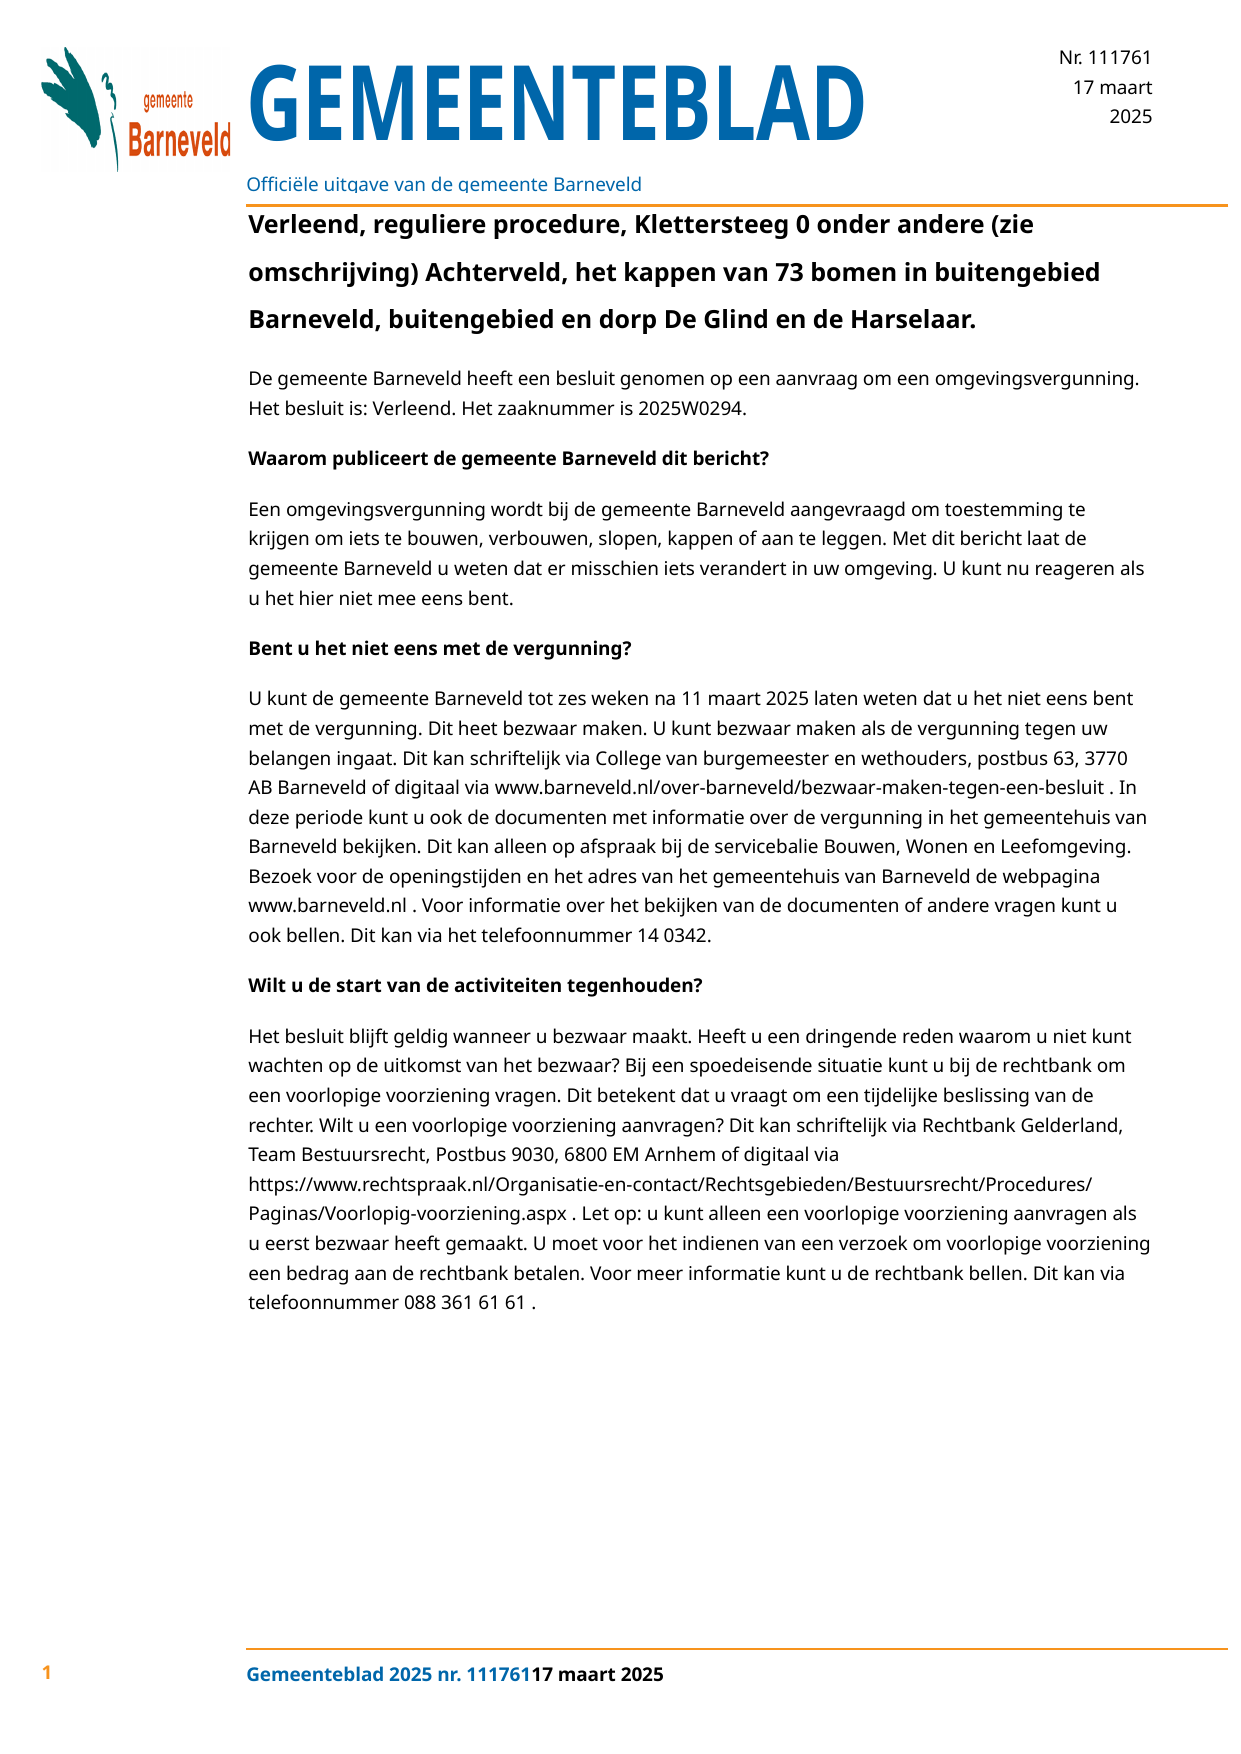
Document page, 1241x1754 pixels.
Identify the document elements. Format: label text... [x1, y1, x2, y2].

text Bent u het niet eens met de vergunning? [248, 635, 1152, 661]
text De gemeente Barneveld heeft een besluit genomen op een aanvraag om een omgevingsvergunning. Het besluit is: Verleend. Het zaaknummer is 2025W0294. [248, 366, 1152, 421]
text Verleend, reguliere procedure, Klettersteeg 0 onder andere (zie omschrijving) Achterveld, het kappen van 73 bomen in buitengebied Barneveld, buitengebied en dorp De Glind en de Harselaar. [248, 207, 1152, 336]
text U kunt de gemeente Barneveld tot zes weken na 11 maart 2025 laten weten dat u het niet eens bent met de vergunning. Dit heet bezwaar maken. U kunt bezwaar maken als de vergunning tegen uw belangen ingaat. Dit kan schriftelijk via College van burgemeester en wethouders, postbus 63, 3770 AB Barneveld of digitaal via www.barneveld.nl/over-barneveld/bezwaar-maken-tegen-een-besluit . In deze periode kunt u ook de documenten met informatie over de vergunning in het gemeentehuis van Barneveld bekijken. Dit kan alleen op afspraak bij de servicebalie Bouwen, Wonen en Leefomgeving. Bezoek voor de openingstijden en het adres van het gemeentehuis van Barneveld de webpagina www.barneveld.nl . Voor informatie over het bekijken van de documenten of andere vragen kunt u ook bellen. Dit kan via het telefoonnummer 14 0342. [248, 686, 1152, 948]
text Het besluit blijft geldig wanneer u bezwaar maakt. Heeft u een dringende reden waarom u niet kunt wachten op de uitkomst van het bezwaar? Bij een spoedeisende situatie kunt u bij de rechtbank om een voorlopige voorziening vragen. Dit betekent dat u vraagt om een tijdelijke beslissing van de rechter. Wilt u een voorlopige voorziening aanvragen? Dit kan schriftelijk via Rechtbank Gelderland, Team Bestuursrecht, Postbus 9030, 6800 EM Arnhem of digitaal via https://www.rechtspraak.nl/Organisatie-en-contact/Rechtsgebieden/Bestuursrecht/Procedures/Paginas/Voorlopig-voorziening.aspx . Let op: u kunt alleen een voorlopige voorziening aanvragen als u eerst bezwaar heeft gemaakt. U moet voor het indienen van een verzoek om voorlopige voorziening een bedrag aan de rechtbank betalen. Voor meer informatie kunt u de rechtbank bellen. Dit kan via telefoonnummer 088 361 61 61 . [248, 1023, 1152, 1315]
text Wilt u de start van de activiteiten tegenhouden? [248, 973, 1152, 998]
text Een omgevingsvergunning wordt bij de gemeente Barneveld aangevraagd om toestemming te krijgen om iets te bouwen, verbouwen, slopen, kappen of aan te leggen. Met dit bericht laat de gemeente Barneveld u weten dat er misschien iets verandert in uw omgeving. U kunt nu reageren als u het hier niet mee eens bent. [248, 496, 1152, 610]
text Waarom publiceert de gemeente Barneveld dit bericht? [248, 446, 1152, 471]
picture [41, 47, 231, 172]
